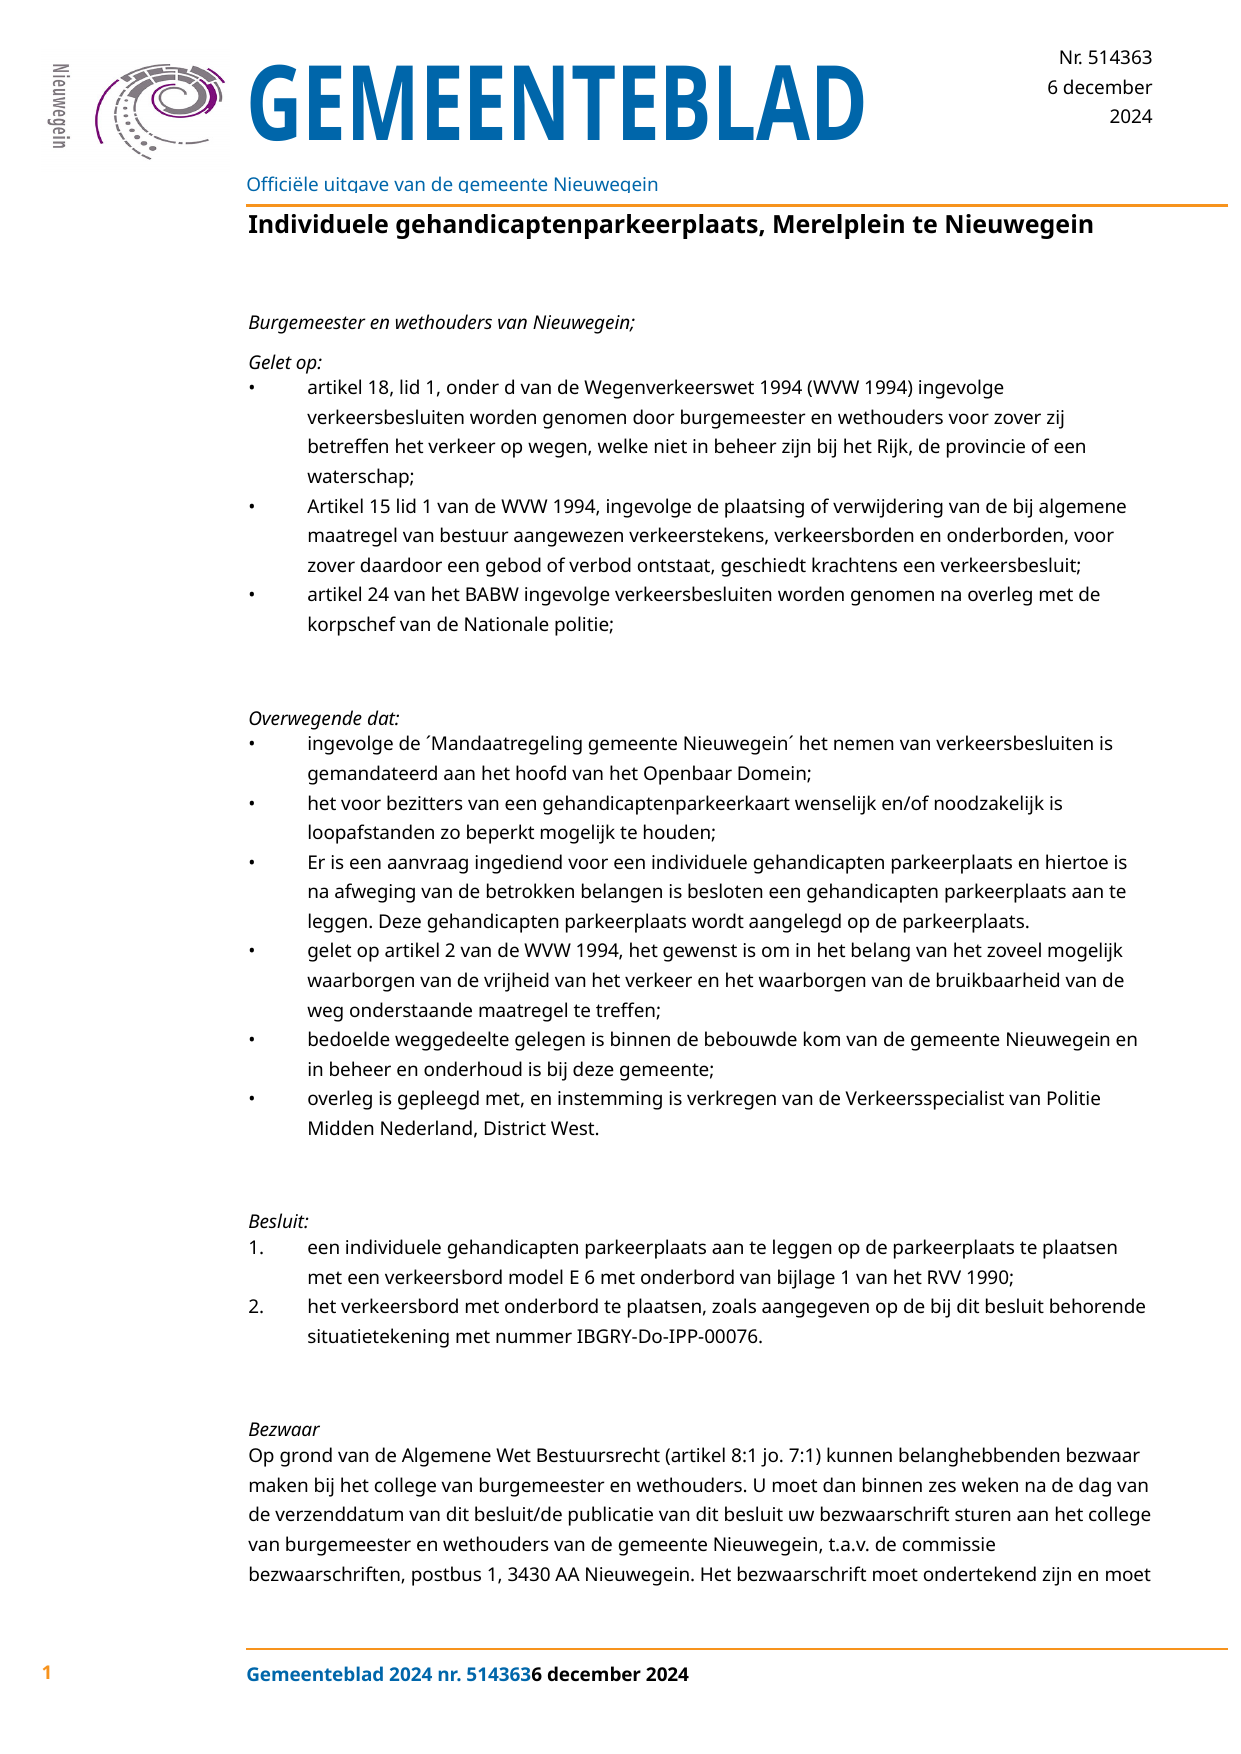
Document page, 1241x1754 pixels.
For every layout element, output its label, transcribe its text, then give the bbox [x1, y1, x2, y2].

list het voor bezitters van een gehandicaptenparkeerkaart wenselijk en/of noodzakelijk is loopafstanden zo beperkt mogelijk te houden; [248, 790, 1152, 845]
text Burgemeester en wethouders van Nieuwegein; [248, 309, 1152, 335]
text Gelet op: [248, 349, 1152, 374]
list artikel 18, lid 1, onder d van de Wegenverkeerswet 1994 (WVW 1994) ingevolge verkeersbesluiten worden genomen door burgemeester en wethouders voor zover zij betreffen het verkeer op wegen, welke niet in beheer zijn bij het Rijk, de provincie of een waterschap; [248, 374, 1152, 489]
text Overwegende dat: [248, 705, 1152, 731]
list Er is een aanvraag ingediend voor een individuele gehandicapten parkeerplaats en hiertoe is na afweging van de betrokken belangen is besloten een gehandicapten parkeerplaats aan te leggen. Deze gehandicapten parkeerplaats wordt aangelegd op de parkeerplaats. [248, 849, 1152, 934]
text Op grond van de Algemene Wet Bestuursrecht (artikel 8:1 jo. 7:1) kunnen belanghebbenden bezwaar maken bij het college van burgemeester en wethouders. U moet dan binnen zes weken na de dag van de verzenddatum van dit besluit/de publicatie van dit besluit uw bezwaarschrift sturen aan het college van burgemeester en wethouders van de gemeente Nieuwegein, t.a.v. de commissie bezwaarschriften, postbus 1, 3430 AA Nieuwegein. Het bezwaarschrift moet ondertekend zijn en moet [248, 1442, 1152, 1586]
text Besluit: [248, 1209, 1152, 1234]
text Individuele gehandicaptenparkeerplaats, Merelplein te Nieuwegein [248, 207, 1152, 241]
list artikel 24 van het BABW ingevolge verkeersbesluiten worden genomen na overleg met de korpschef van de Nationale politie; [248, 582, 1152, 637]
list een individuele gehandicapten parkeerplaats aan te leggen op de parkeerplaats te plaatsen met een verkeersbord model E 6 met onderbord van bijlage 1 van het RVV 1990; [248, 1234, 1152, 1290]
list Artikel 15 lid 1 van de WVW 1994, ingevolge de plaatsing of verwijdering van de bij algemene maatregel van bestuur aangewezen verkeerstekens, verkeersborden en onderborden, voor zover daardoor een gebod of verbod ontstaat, geschiedt krachtens een verkeersbesluit; [248, 493, 1152, 578]
list het verkeersbord met onderbord te plaatsen, zoals aangegeven op de bij dit besluit behorende situatietekening met nummer IBGRY-Do-IPP-00076. [248, 1293, 1152, 1349]
list bedoelde weggedeelte gelegen is binnen de bebouwde kom van de gemeente Nieuwegein en in beheer en onderhoud is bij deze gemeente; [248, 1026, 1152, 1082]
picture [41, 47, 231, 172]
text Bezwaar [248, 1417, 1152, 1442]
list ingevolge de ´Mandaatregeling gemeente Nieuwegein´ het nemen van verkeersbesluiten is gemandateerd aan het hoofd van het Openbaar Domein; [248, 731, 1152, 786]
list overleg is gepleegd met, en instemming is verkregen van de Verkeersspecialist van Politie Midden Nederland, District West. [248, 1086, 1152, 1141]
list gelet op artikel 2 van de WVW 1994, het gewenst is om in het belang van het zoveel mogelijk waarborgen van de vrijheid van het verkeer en het waarborgen van de bruikbaarheid van de weg onderstaande maatregel te treffen; [248, 938, 1152, 1022]
